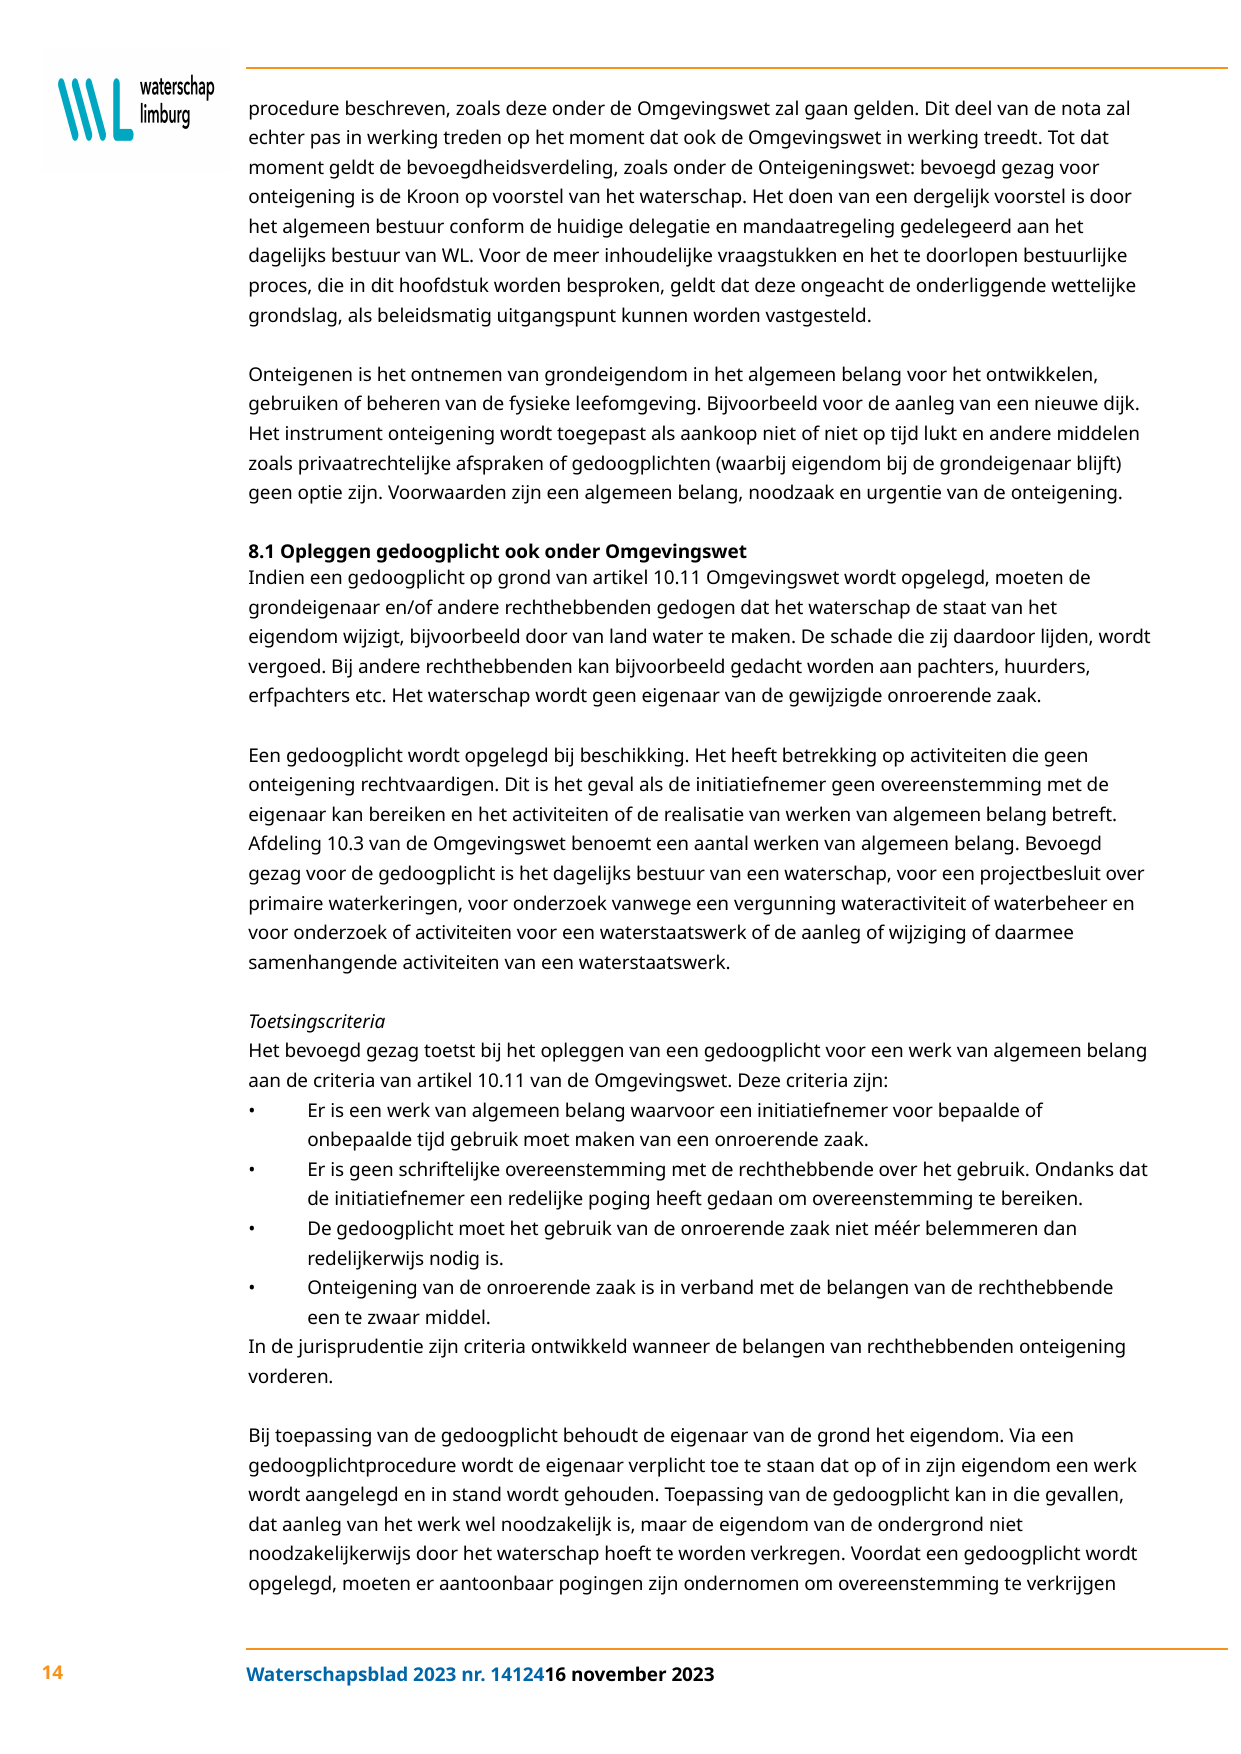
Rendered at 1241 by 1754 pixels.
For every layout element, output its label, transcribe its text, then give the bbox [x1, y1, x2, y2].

text Indien een gedoogplicht op grond van artikel 10.11 Omgevingswet wordt opgelegd, moeten de grondeigenaar en/of andere rechthebbenden gedogen dat het waterschap de staat van het eigendom wijzigt, bijvoorbeeld door van land water te maken. De schade die zij daardoor lijden, wordt vergoed. Bij andere rechthebbenden kan bijvoorbeeld gedacht worden aan pachters, huurders, erfpachters etc. Het waterschap wordt geen eigenaar van de gewijzigde onroerende zaak. [248, 564, 1152, 708]
text Een gedoogplicht wordt opgelegd bij beschikking. Het heeft betrekking op activiteiten die geen onteigening rechtvaardigen. Dit is het geval als de initiatiefnemer geen overeenstemming met de eigenaar kan bereiken en het activiteiten of de realisatie van werken van algemeen belang betreft. Afdeling 10.3 van de Omgevingswet benoemt een aantal werken van algemeen belang. Bevoegd gezag voor de gedoogplicht is het dagelijks bestuur van een waterschap, voor een projectbesluit over primaire waterkeringen, voor onderzoek vanwege een vergunning wateractiviteit of waterbeheer en voor onderzoek of activiteiten voor een waterstaatswerk of de aanleg of wijziging of daarmee samenhangende activiteiten van een waterstaatswerk. [248, 742, 1152, 974]
list Er is een werk van algemeen belang waarvoor een initiatiefnemer voor bepaalde of onbepaalde tijd gebruik moet maken van een onroerende zaak. [248, 1097, 1152, 1152]
text 8.1 Opleggen gedoogplicht ook onder Omgevingswet [248, 538, 1152, 564]
list De gedoogplicht moet het gebruik van de onroerende zaak niet méér belemmeren dan redelijkerwijs nodig is. [248, 1215, 1152, 1270]
text procedure beschreven, zoals deze onder de Omgevingswet zal gaan gelden. Dit deel van de nota zal echter pas in werking treden op het moment dat ook de Omgevingswet in werking treedt. Tot dat moment geldt de bevoegdheidsverdeling, zoals onder de Onteigeningswet: bevoegd gezag voor onteigening is de Kroon op voorstel van het waterschap. Het doen van een dergelijk voorstel is door het algemeen bestuur conform de huidige delegatie en mandaatregeling gedelegeerd aan het dagelijks bestuur van WL. Voor de meer inhoudelijke vraagstukken en het te doorlopen bestuurlijke proces, die in dit hoofdstuk worden besproken, geldt dat deze ongeacht de onderliggende wettelijke grondslag, als beleidsmatig uitgangspunt kunnen worden vastgesteld. [248, 95, 1152, 328]
list Onteigening van de onroerende zaak is in verband met de belangen van de rechthebbende een te zwaar middel. [248, 1274, 1152, 1329]
text In de jurisprudentie zijn criteria ontwikkeld wanneer de belangen van rechthebbenden onteigening vorderen. [248, 1333, 1152, 1389]
text Bij toepassing van de gedoogplicht behoudt de eigenaar van de grond het eigendom. Via een gedoogplichtprocedure wordt de eigenaar verplicht toe te staan dat op of in zijn eigendom een werk wordt aangelegd en in stand wordt gehouden. Toepassing van de gedoogplicht kan in die gevallen, dat aanleg van het werk wel noodzakelijk is, maar de eigendom van de ondergrond niet noodzakelijkerwijs door het waterschap hoeft te worden verkregen. Voordat een gedoogplicht wordt opgelegd, moeten er aantoonbaar pogingen zijn ondernomen om overeenstemming te verkrijgen [248, 1422, 1152, 1596]
picture [41, 47, 231, 172]
text Het bevoegd gezag toetst bij het opleggen van een gedoogplicht voor een werk van algemeen belang aan de criteria van artikel 10.11 van de Omgevingswet. Deze criteria zijn: [248, 1038, 1152, 1093]
text Toetsingscriteria [248, 1008, 1152, 1034]
list Er is geen schriftelijke overeenstemming met de rechthebbende over het gebruik. Ondanks dat de initiatiefnemer een redelijke poging heeft gedaan om overeenstemming te bereiken. [248, 1156, 1152, 1211]
text Onteigenen is het ontnemen van grondeigendom in het algemeen belang voor het ontwikkelen, gebruiken of beheren van de fysieke leefomgeving. Bijvoorbeeld voor de aanleg van een nieuwe dijk. Het instrument onteigening wordt toegepast als aankoop niet of niet op tijd lukt en andere middelen zoals privaatrechtelijke afspraken of gedoogplichten (waarbij eigendom bij de grondeigenaar blijft) geen optie zijn. Voorwaarden zijn een algemeen belang, noodzaak en urgentie van de onteigening. [248, 361, 1152, 505]
